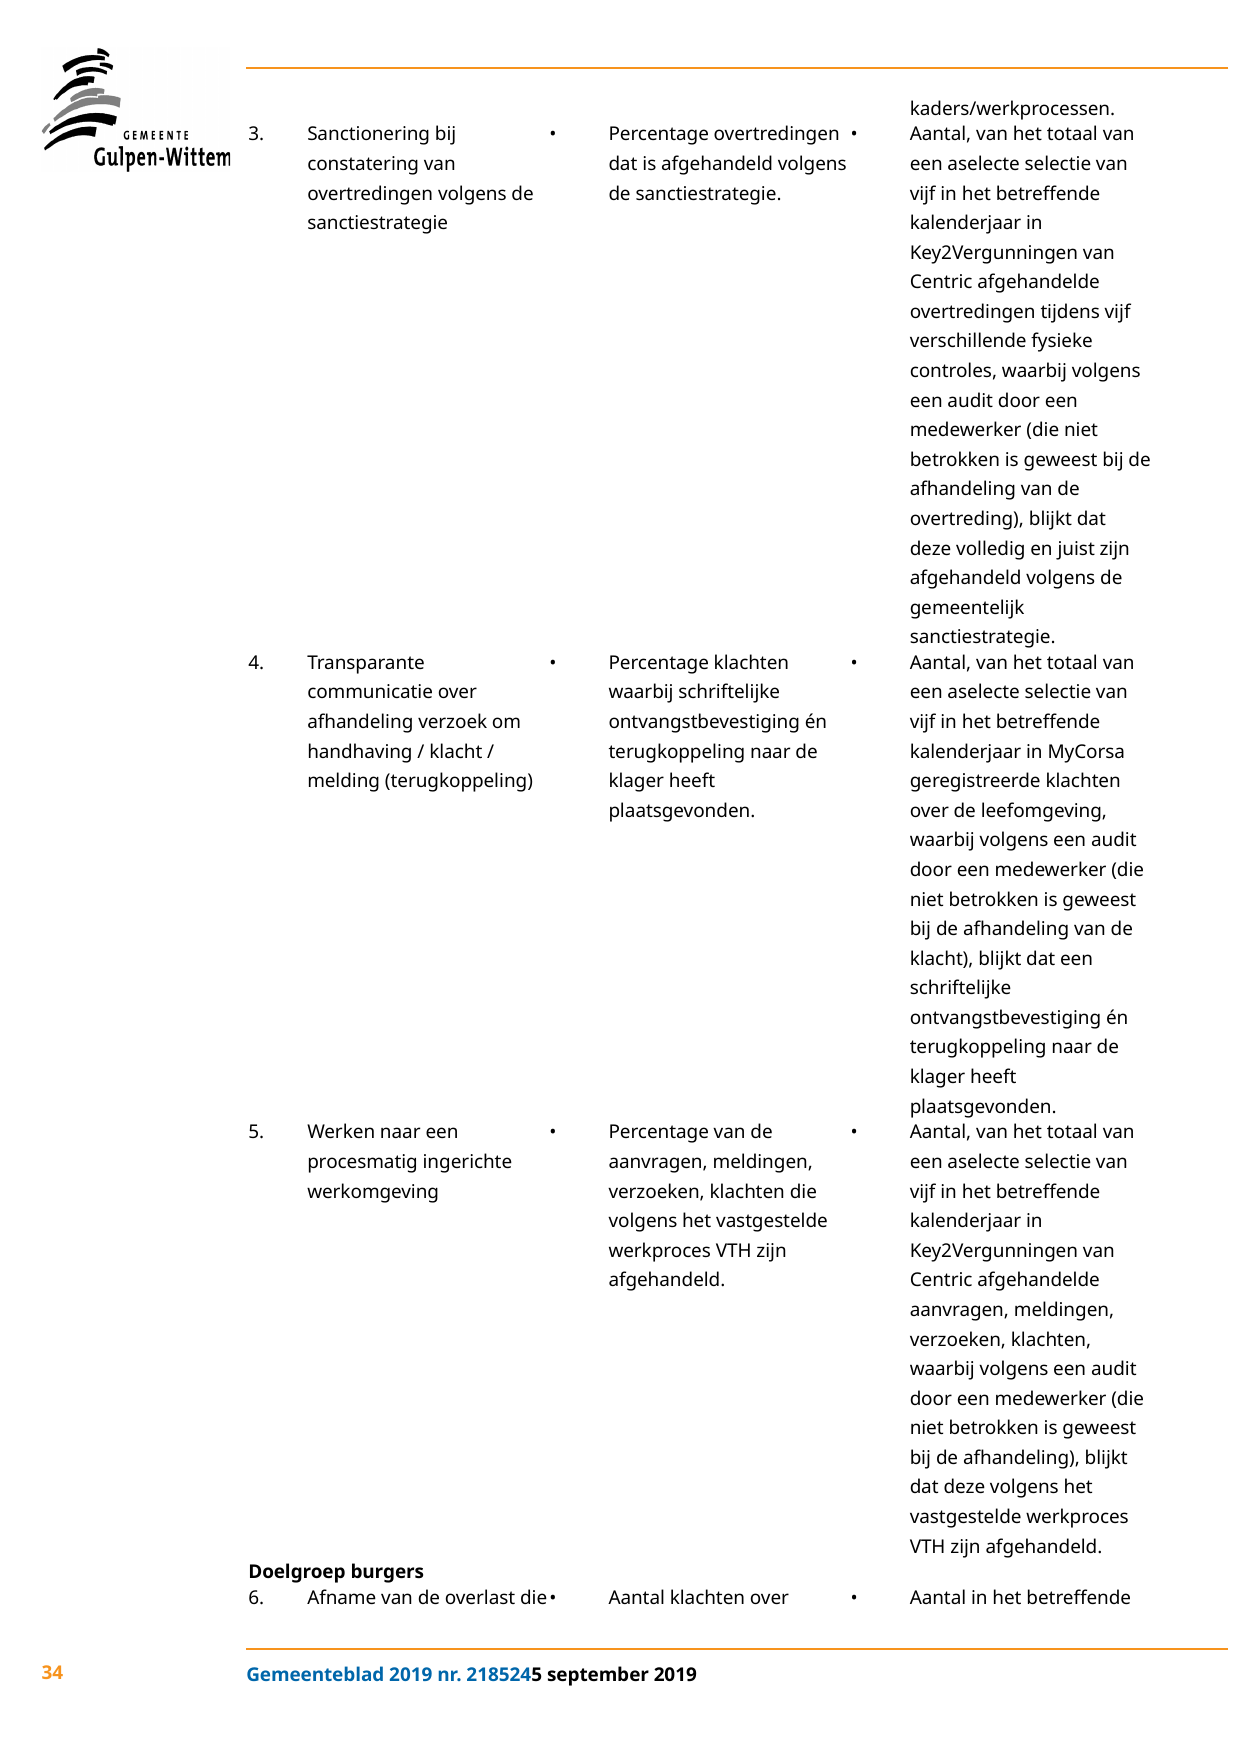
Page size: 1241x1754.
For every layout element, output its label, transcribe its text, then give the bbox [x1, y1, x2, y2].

table_cell Aantal klachten over [549, 1584, 850, 1610]
table_cell [549, 1559, 850, 1584]
table_cell Aantal, van het totaal van een aselecte selectie van vijf in het betreffende kalenderjaar in Key2Vergunningen van Centric afgehandelde aanvragen, meldingen, verzoeken, klachten, waarbij volgens een audit door een medewerker (die niet betrokken is geweest bij de afhandeling), blijkt dat deze volgens het vastgestelde werkproces VTH zijn afgehandeld. [850, 1119, 1152, 1558]
table_cell Sanctionering bij constatering van overtredingen volgens de sanctiestrategie [248, 121, 549, 649]
table_cell Aantal in het betreffende [850, 1584, 1152, 1610]
table_cell Percentage van de aanvragen, meldingen, verzoeken, klachten die volgens het vastgestelde werkproces VTH zijn afgehandeld. [549, 1119, 850, 1558]
table_cell Doelgroep burgers [248, 1559, 549, 1584]
table_cell Percentage klachten waarbij schriftelijke ontvangstbevestiging én terugkoppeling naar de klager heeft plaatsgevonden. [549, 649, 850, 1119]
table_cell Afname van de overlast die [248, 1584, 549, 1610]
table_cell [248, 95, 549, 121]
picture [41, 47, 231, 172]
table_cell Percentage overtredingen dat is afgehandeld volgens de sanctiestrategie. [549, 121, 850, 649]
table_cell Werken naar een procesmatig ingerichte werkomgeving [248, 1119, 549, 1558]
table_cell Transparante communicatie over afhandeling verzoek om handhaving / klacht / melding (terugkoppeling) [248, 649, 549, 1119]
table_cell Aantal, van het totaal van een aselecte selectie van vijf in het betreffende kalenderjaar in MyCorsa geregistreerde klachten over de leefomgeving, waarbij volgens een audit door een medewerker (die niet betrokken is geweest bij de afhandeling van de klacht), blijkt dat een schriftelijke ontvangstbevestiging én terugkoppeling naar de klager heeft plaatsgevonden. [850, 649, 1152, 1119]
table_cell [850, 1559, 1152, 1584]
table_cell Aantal, van het totaal van een aselecte selectie van vijf in het betreffende kalenderjaar in Key2Vergunningen van Centric afgehandelde overtredingen tijdens vijf verschillende fysieke controles, waarbij volgens een audit door een medewerker (die niet betrokken is geweest bij de afhandeling van de overtreding), blijkt dat deze volledig en juist zijn afgehandeld volgens de gemeentelijk sanctiestrategie. [850, 121, 1152, 649]
table_cell kaders/werkprocessen. [850, 95, 1152, 121]
table_cell [549, 95, 850, 121]
